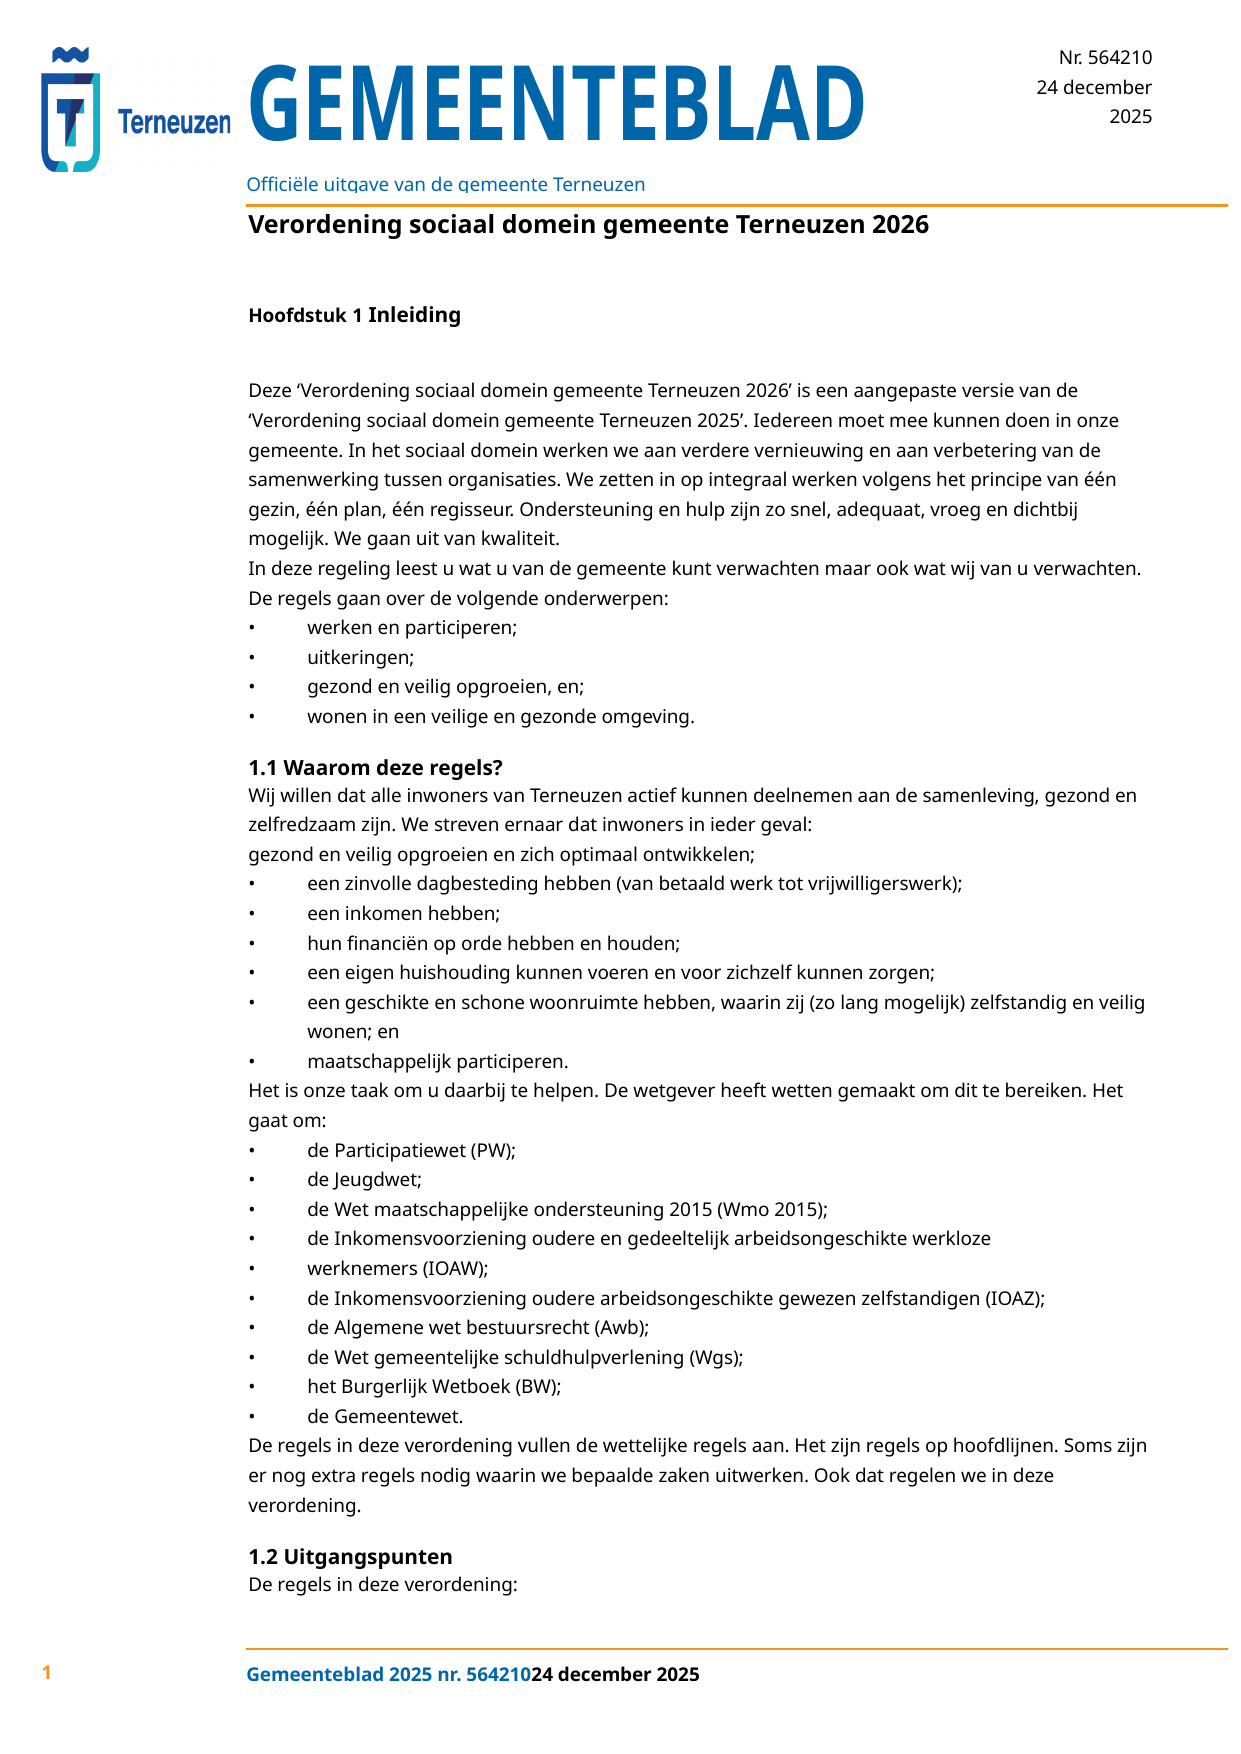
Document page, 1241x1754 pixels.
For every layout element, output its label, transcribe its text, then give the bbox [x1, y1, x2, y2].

text 1.2 Uitgangspunten [248, 1542, 1152, 1571]
list wonen in een veilige en gezonde omgeving. [248, 703, 1152, 729]
text De regels in deze verordening: [248, 1571, 1152, 1596]
list de Inkomensvoorziening oudere en gedeeltelijk arbeidsongeschikte werkloze [248, 1226, 1152, 1251]
text Wij willen dat alle inwoners van Terneuzen actief kunnen deelnemen aan de samenleving, gezond en zelfredzaam zijn. We streven ernaar dat inwoners in ieder geval: [248, 782, 1152, 837]
list een geschikte en schone woonruimte hebben, waarin zij (zo lang mogelijk) zelfstandig en veilig wonen; en [248, 989, 1152, 1044]
text Het is onze taak om u daarbij te helpen. De wetgever heeft wetten gemaakt om dit te bereiken. Het gaat om: [248, 1078, 1152, 1133]
list de Algemene wet bestuursrecht (Awb); [248, 1314, 1152, 1340]
list de Jeugdwet; [248, 1166, 1152, 1192]
text 1.1 Waarom deze regels? [248, 753, 1152, 782]
list de Participatiewet (PW); [248, 1137, 1152, 1163]
list de Inkomensvoorziening oudere arbeidsongeschikte gewezen zelfstandigen (IOAZ); [248, 1285, 1152, 1311]
text De regels in deze verordening vullen de wettelijke regels aan. Het zijn regels op hoofdlijnen. Soms zijn er nog extra regels nodig waarin we bepaalde zaken uitwerken. Ook dat regelen we in deze verordening. [248, 1433, 1152, 1518]
list maatschappelijk participeren. [248, 1048, 1152, 1074]
text Hoofdstuk 1 Inleiding [248, 300, 1152, 328]
list een eigen huishouding kunnen voeren en voor zichzelf kunnen zorgen; [248, 959, 1152, 985]
list werken en participeren; [248, 614, 1152, 640]
text Verordening sociaal domein gemeente Terneuzen 2026 [248, 207, 1152, 241]
list de Wet gemeentelijke schuldhulpverlening (Wgs); [248, 1344, 1152, 1370]
list uitkeringen; [248, 644, 1152, 669]
list een inkomen hebben; [248, 900, 1152, 926]
list hun financiën op orde hebben en houden; [248, 930, 1152, 956]
text Deze ‘Verordening sociaal domein gemeente Terneuzen 2026’ is een aangepaste versie van de ‘Verordening sociaal domein gemeente Terneuzen 2025’. Iedereen moet mee kunnen doen in onze gemeente. In het sociaal domein werken we aan verdere vernieuwing en aan verbetering van de samenwerking tussen organisaties. We zetten in op integraal werken volgens het principe van één gezin, één plan, één regisseur. Ondersteuning en hulp zijn zo snel, adequaat, vroeg en dichtbij mogelijk. We gaan uit van kwaliteit. [248, 378, 1152, 551]
list gezond en veilig opgroeien, en; [248, 673, 1152, 699]
list werknemers (IOAW); [248, 1255, 1152, 1281]
list de Gemeentewet. [248, 1403, 1152, 1429]
text In deze regeling leest u wat u van de gemeente kunt verwachten maar ook wat wij van u verwachten. [248, 555, 1152, 581]
picture [41, 47, 231, 172]
text De regels gaan over de volgende onderwerpen: [248, 585, 1152, 610]
list het Burgerlijk Wetboek (BW); [248, 1373, 1152, 1399]
list een zinvolle dagbesteding hebben (van betaald werk tot vrijwilligerswerk); [248, 871, 1152, 896]
text gezond en veilig opgroeien en zich optimaal ontwikkelen; [248, 841, 1152, 867]
list de Wet maatschappelijke ondersteuning 2015 (Wmo 2015); [248, 1196, 1152, 1222]
